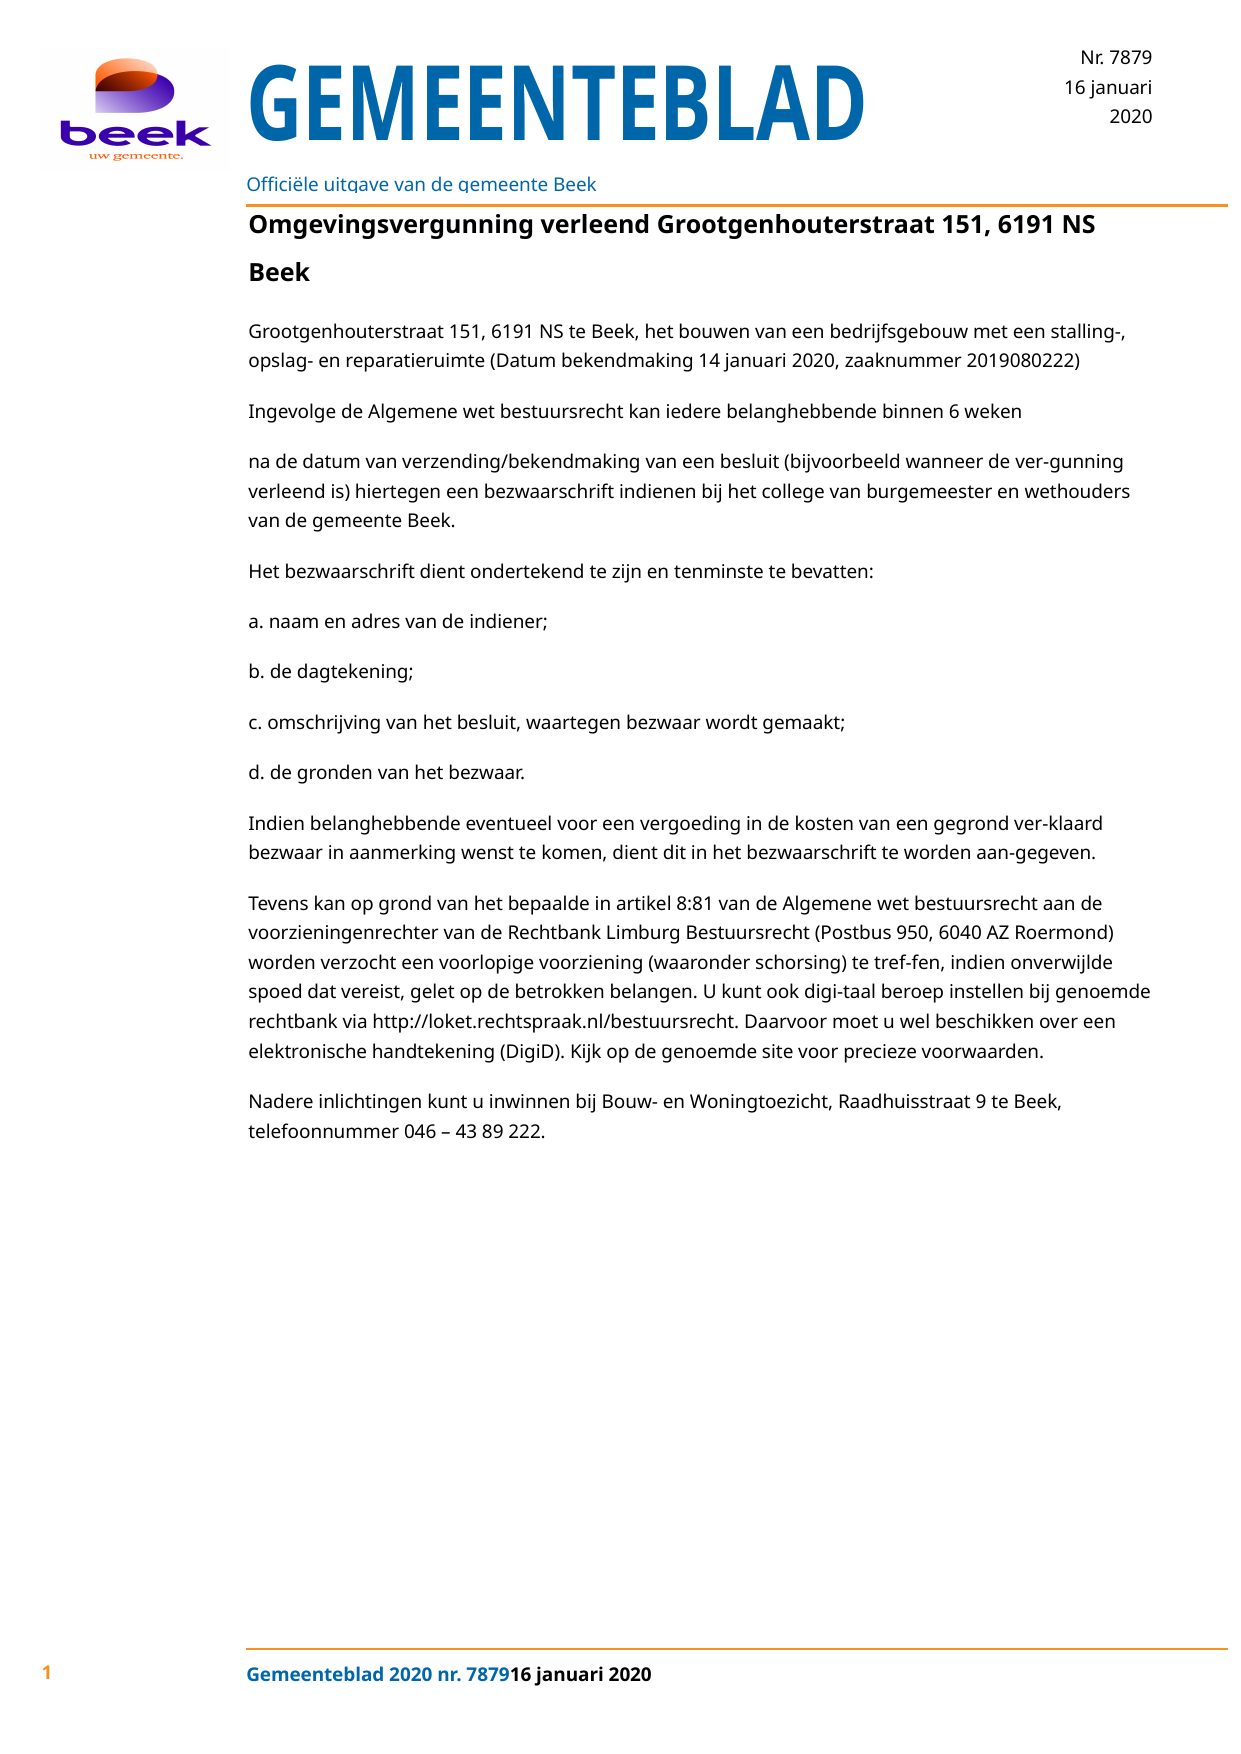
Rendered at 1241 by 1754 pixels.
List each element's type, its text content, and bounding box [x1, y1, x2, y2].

text Indien belanghebbende eventueel voor een vergoeding in de kosten van een gegrond ver-klaard bezwaar in aanmerking wenst te komen, dient dit in het bezwaarschrift te worden aan-gegeven. [248, 810, 1152, 865]
text Nadere inlichtingen kunt u inwinnen bij Bouw- en Woningtoezicht, Raadhuisstraat 9 te Beek, telefoonnummer 046 – 43 89 222. [248, 1088, 1152, 1144]
text d. de gronden van het bezwaar. [248, 759, 1152, 785]
text na de datum van verzending/bekendmaking van een besluit (bijvoorbeeld wanneer de ver-gunning verleend is) hiertegen een bezwaarschrift indienen bij het college van burgemeester en wethouders van de gemeente Beek. [248, 448, 1152, 533]
text Tevens kan op grond van het bepaalde in artikel 8:81 van de Algemene wet bestuursrecht aan de voorzieningenrechter van de Rechtbank Limburg Bestuursrecht (Postbus 950, 6040 AZ Roermond) worden verzocht een voorlopige voorziening (waaronder schorsing) te tref-fen, indien onverwijlde spoed dat vereist, gelet op de betrokken belangen. U kunt ook digi-taal beroep instellen bij genoemde rechtbank via http://loket.rechtspraak.nl/bestuursrecht. Daarvoor moet u wel beschikken over een elektronische handtekening (DigiD). Kijk op de genoemde site voor precieze voorwaarden. [248, 890, 1152, 1064]
text Ingevolge de Algemene wet bestuursrecht kan iedere belanghebbende binnen 6 weken [248, 398, 1152, 424]
text Grootgenhouterstraat 151, 6191 NS te Beek, het bouwen van een bedrijfsgebouw met een stalling-, opslag- en reparatieruimte (Datum bekendmaking 14 januari 2020, zaaknummer 2019080222) [248, 318, 1152, 373]
picture [41, 47, 231, 172]
text b. de dagtekening; [248, 659, 1152, 684]
text Omgevingsvergunning verleend Grootgenhouterstraat 151, 6191 NS Beek [248, 207, 1152, 288]
text Het bezwaarschrift dient ondertekend te zijn en tenminste te bevatten: [248, 558, 1152, 584]
text c. omschrijving van het besluit, waartegen bezwaar wordt gemaakt; [248, 709, 1152, 735]
text a. naam en adres van de indiener; [248, 608, 1152, 634]
